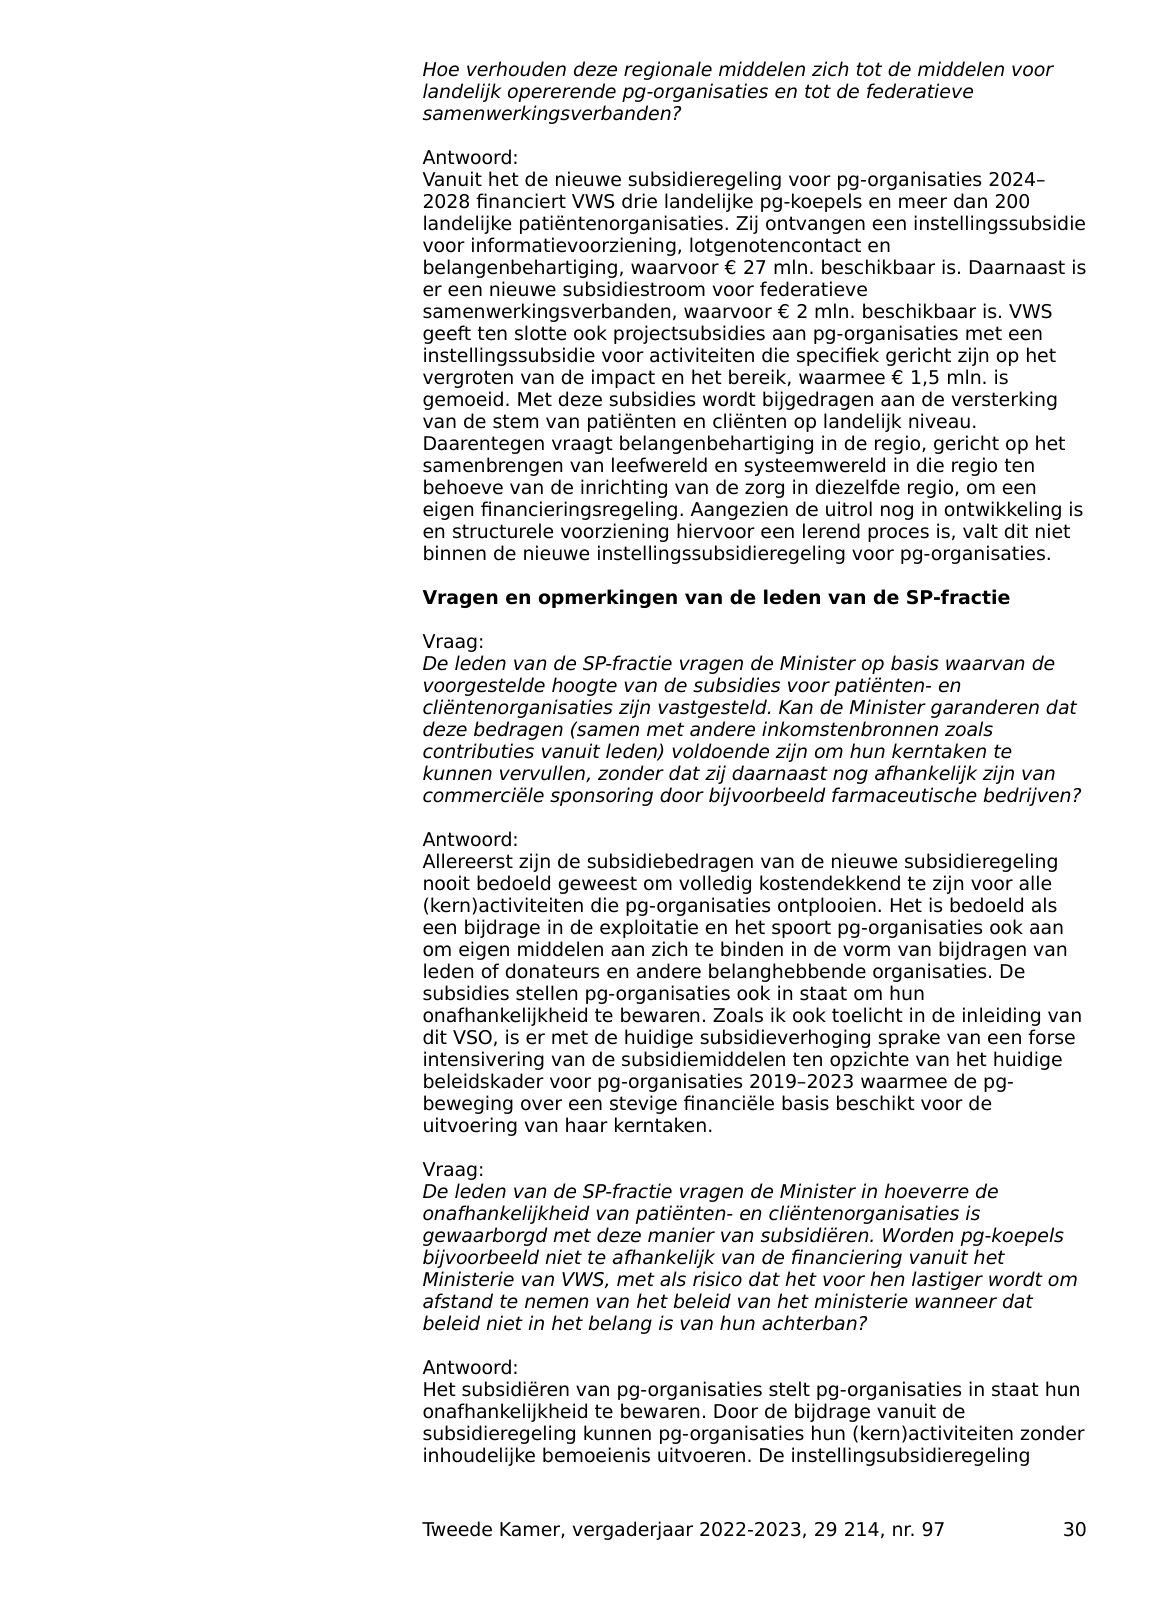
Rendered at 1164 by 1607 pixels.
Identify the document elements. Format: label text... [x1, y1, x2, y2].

text Het subsidiëren van pg-organisaties stelt pg-organisaties in staat hun onafhankelijkheid te bewaren. Door de bijdrage vanuit de subsidieregeling kunnen pg-organisaties hun (kern)activiteiten zonder inhoudelijke bemoeienis uitvoeren. De instellingsubsidieregeling [422, 1379, 1087, 1467]
text Hoe verhouden deze regionale middelen zich tot de middelen voor landelijk opererende pg-organisaties en tot de federatieve samenwerkingsverbanden? [422, 59, 1087, 125]
text Antwoord: [422, 829, 1087, 851]
subtitle Vragen en opmerkingen van de leden van de SP-fractie [422, 587, 1087, 609]
text Vraag: [422, 1159, 1087, 1181]
text Vanuit het de nieuwe subsidieregeling voor pg-organisaties 2024–2028 financiert VWS drie landelijke pg-koepels en meer dan 200 landelijke patiëntenorganisaties. Zij ontvangen een instellingssubsidie voor informatievoorziening, lotgenotencontact en belangenbehartiging, waarvoor € 27 mln. beschikbaar is. Daarnaast is er een nieuwe subsidiestroom voor federatieve samenwerkingsverbanden, waarvoor € 2 mln. beschikbaar is. VWS geeft ten slotte ook projectsubsidies aan pg-organisaties met een instellingssubsidie voor activiteiten die specifiek gericht zijn op het vergroten van de impact en het bereik, waarmee € 1,5 mln. is gemoeid. Met deze subsidies wordt bijgedragen aan de versterking van de stem van patiënten en cliënten op landelijk niveau. Daarentegen vraagt belangenbehartiging in de regio, gericht op het samenbrengen van leefwereld en systeemwereld in die regio ten behoeve van de inrichting van de zorg in diezelfde regio, om een eigen financieringsregeling. Aangezien de uitrol nog in ontwikkeling is en structurele voorziening hiervoor een lerend proces is, valt dit niet binnen de nieuwe instellingssubsidieregeling voor pg-organisaties. [422, 169, 1087, 565]
text Antwoord: [422, 147, 1087, 169]
text De leden van de SP-fractie vragen de Minister op basis waarvan de voorgestelde hoogte van de subsidies voor patiënten- en cliëntenorganisaties zijn vastgesteld. Kan de Minister garanderen dat deze bedragen (samen met andere inkomstenbronnen zoals contributies vanuit leden) voldoende zijn om hun kerntaken te kunnen vervullen, zonder dat zij daarnaast nog afhankelijk zijn van commerciële sponsoring door bijvoorbeeld farmaceutische bedrijven? [422, 653, 1087, 807]
text De leden van de SP-fractie vragen de Minister in hoeverre de onafhankelijkheid van patiënten- en cliëntenorganisaties is gewaarborgd met deze manier van subsidiëren. Worden pg-koepels bijvoorbeeld niet te afhankelijk van de financiering vanuit het Ministerie van VWS, met als risico dat het voor hen lastiger wordt om afstand te nemen van het beleid van het ministerie wanneer dat beleid niet in het belang is van hun achterban? [422, 1181, 1087, 1335]
text Vraag: [422, 631, 1087, 653]
text Antwoord: [422, 1357, 1087, 1379]
text Allereerst zijn de subsidiebedragen van de nieuwe subsidieregeling nooit bedoeld geweest om volledig kostendekkend te zijn voor alle (kern)activiteiten die pg-organisaties ontplooien. Het is bedoeld als een bijdrage in de exploitatie en het spoort pg-organisaties ook aan om eigen middelen aan zich te binden in de vorm van bijdragen van leden of donateurs en andere belanghebbende organisaties. De subsidies stellen pg-organisaties ook in staat om hun onafhankelijkheid te bewaren. Zoals ik ook toelicht in de inleiding van dit VSO, is er met de huidige subsidieverhoging sprake van een forse intensivering van de subsidiemiddelen ten opzichte van het huidige beleidskader voor pg-organisaties 2019–2023 waarmee de pg-beweging over een stevige financiële basis beschikt voor de uitvoering van haar kerntaken. [422, 851, 1087, 1137]
